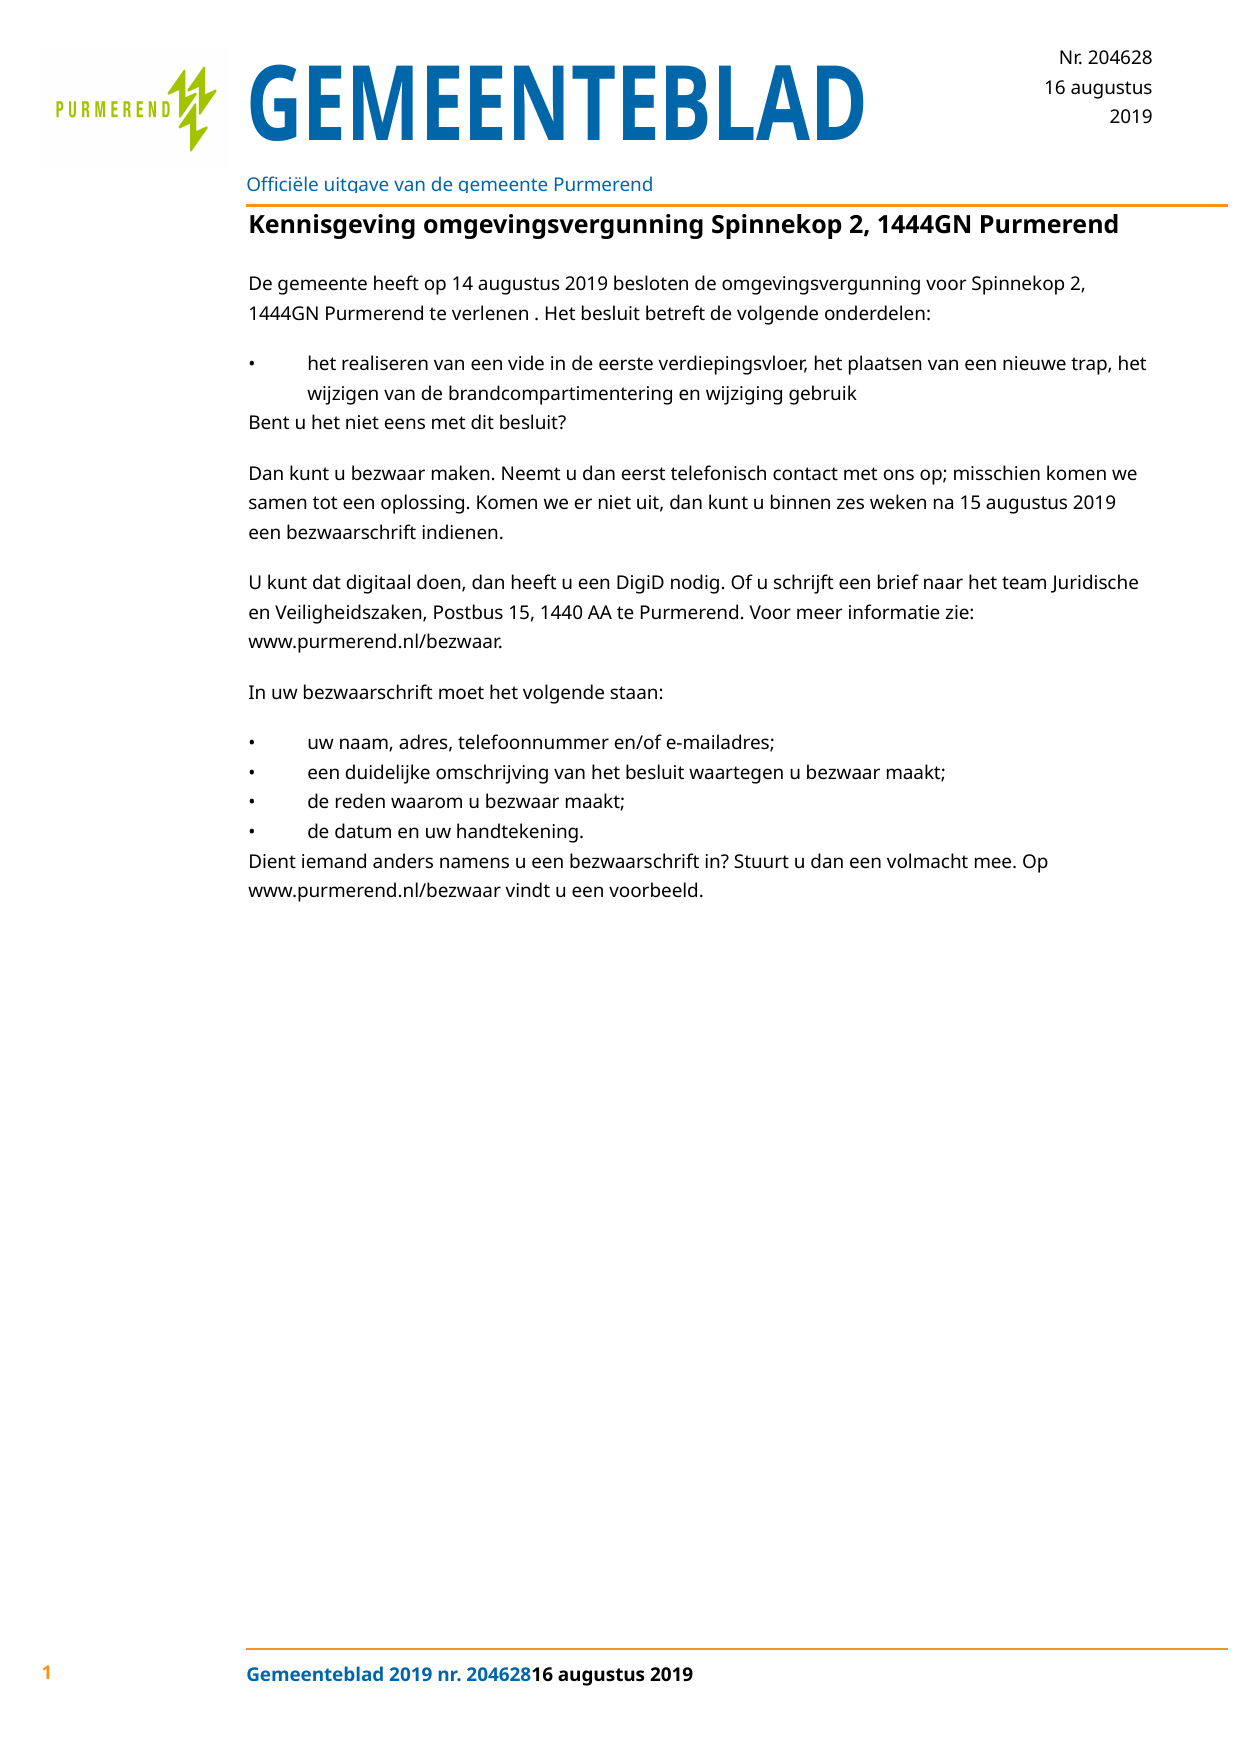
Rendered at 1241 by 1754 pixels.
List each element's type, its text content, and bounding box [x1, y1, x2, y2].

text De gemeente heeft op 14 augustus 2019 besloten de omgevingsvergunning voor Spinnekop 2, 1444GN Purmerend te verlenen . Het besluit betreft de volgende onderdelen: [248, 270, 1152, 326]
text Kennisgeving omgevingsvergunning Spinnekop 2, 1444GN Purmerend [248, 207, 1152, 241]
text In uw bezwaarschrift moet het volgende staan: [248, 679, 1152, 705]
list de datum en uw handtekening. [248, 818, 1152, 844]
list uw naam, adres, telefoonnummer en/of e-mailadres; [248, 729, 1152, 755]
text U kunt dat digitaal doen, dan heeft u een DigiD nodig. Of u schrijft een brief naar het team Juridische en Veiligheidszaken, Postbus 15, 1440 AA te Purmerend. Voor meer informatie zie: www.purmerend.nl/bezwaar. [248, 569, 1152, 654]
list het realiseren van een vide in de eerste verdiepingsvloer, het plaatsen van een nieuwe trap, het wijzigen van de brandcompartimentering en wijziging gebruik [248, 350, 1152, 406]
list de reden waarom u bezwaar maakt; [248, 789, 1152, 814]
text Dan kunt u bezwaar maken. Neemt u dan eerst telefonisch contact met ons op; misschien komen we samen tot een oplossing. Komen we er niet uit, dan kunt u binnen zes weken na 15 augustus 2019 een bezwaarschrift indienen. [248, 460, 1152, 545]
list een duidelijke omschrijving van het besluit waartegen u bezwaar maakt; [248, 759, 1152, 785]
text Bent u het niet eens met dit besluit? [248, 409, 1152, 435]
text Dient iemand anders namens u een bezwaarschrift in? Stuurt u dan een volmacht mee. Op www.purmerend.nl/bezwaar vindt u een voorbeeld. [248, 848, 1152, 903]
picture [41, 47, 231, 172]
